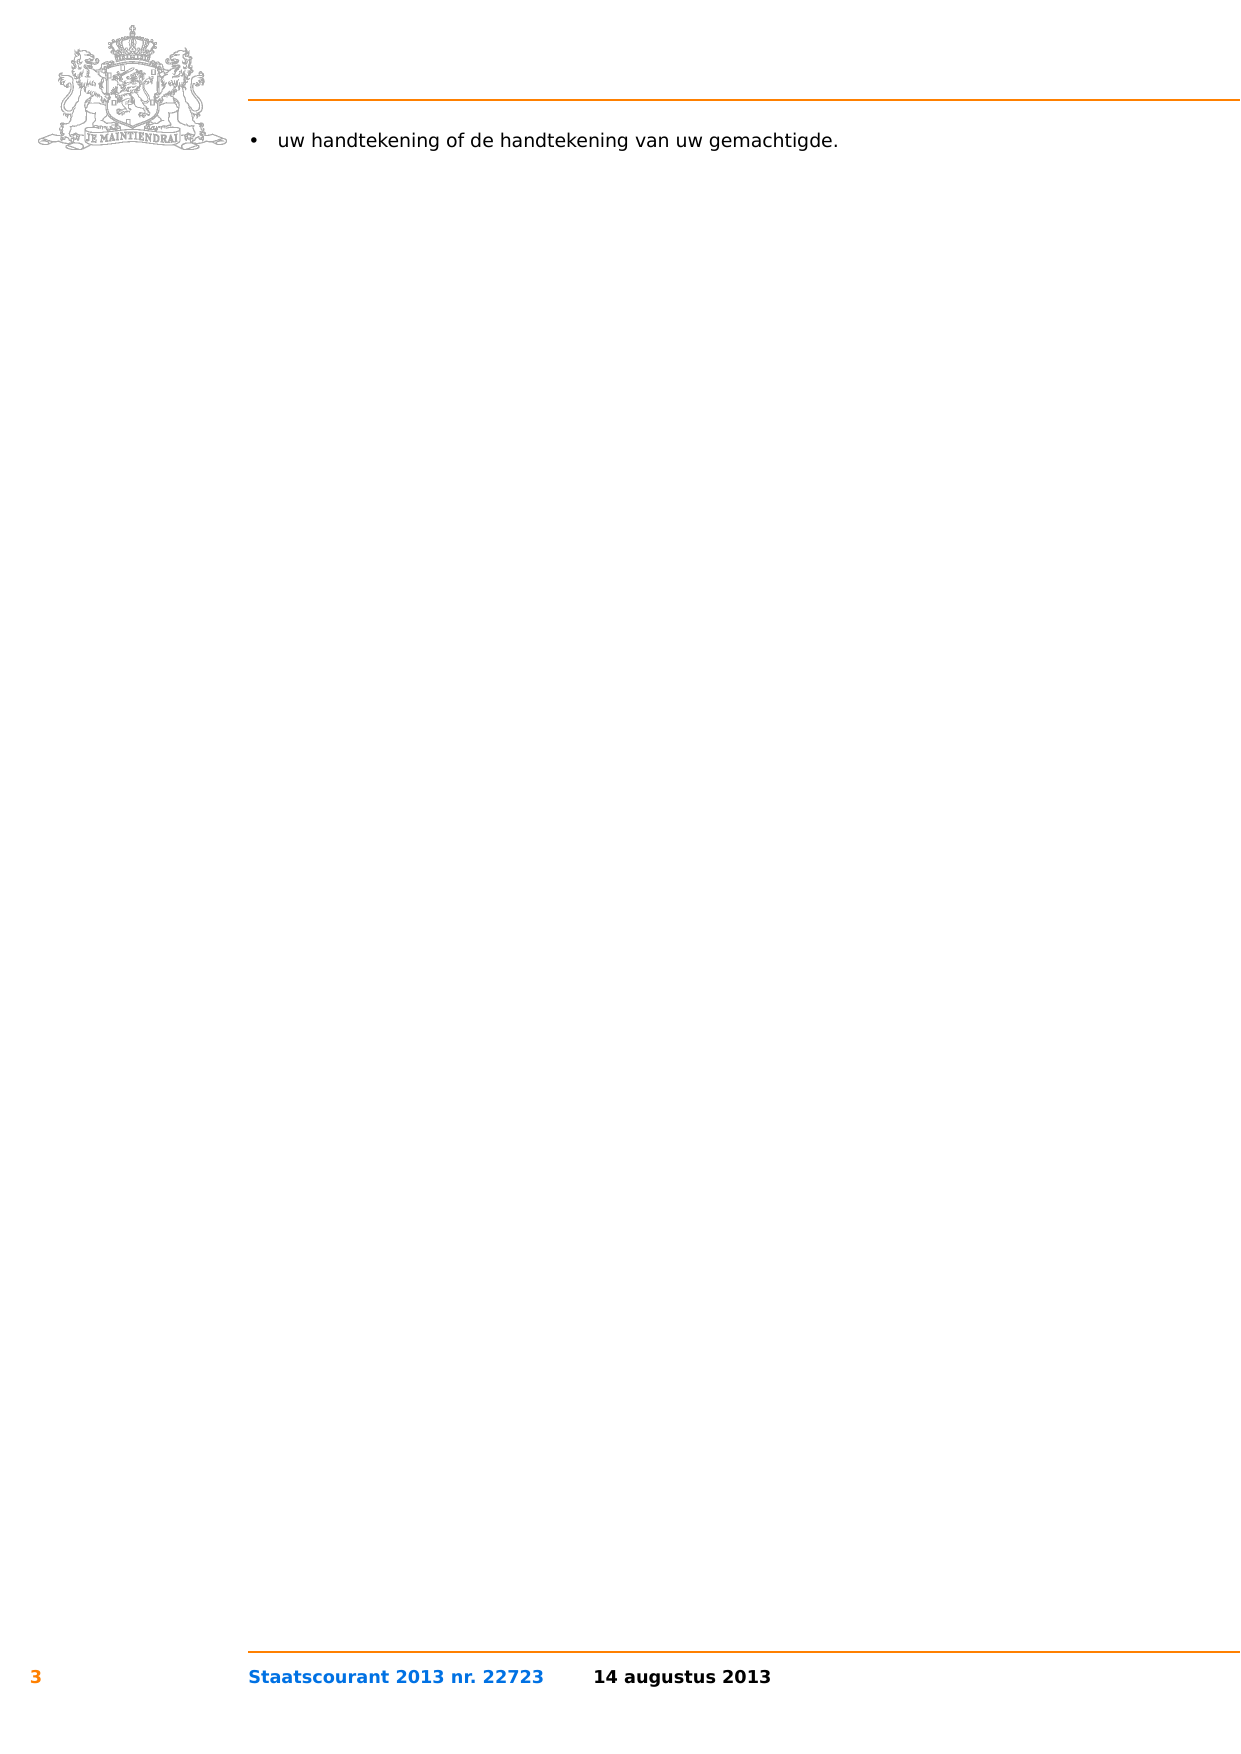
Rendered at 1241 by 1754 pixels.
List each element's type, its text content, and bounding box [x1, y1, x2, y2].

text • uw handtekening of de handtekening van uw gemachtigde. [248, 130, 1163, 152]
picture [38, 25, 227, 150]
